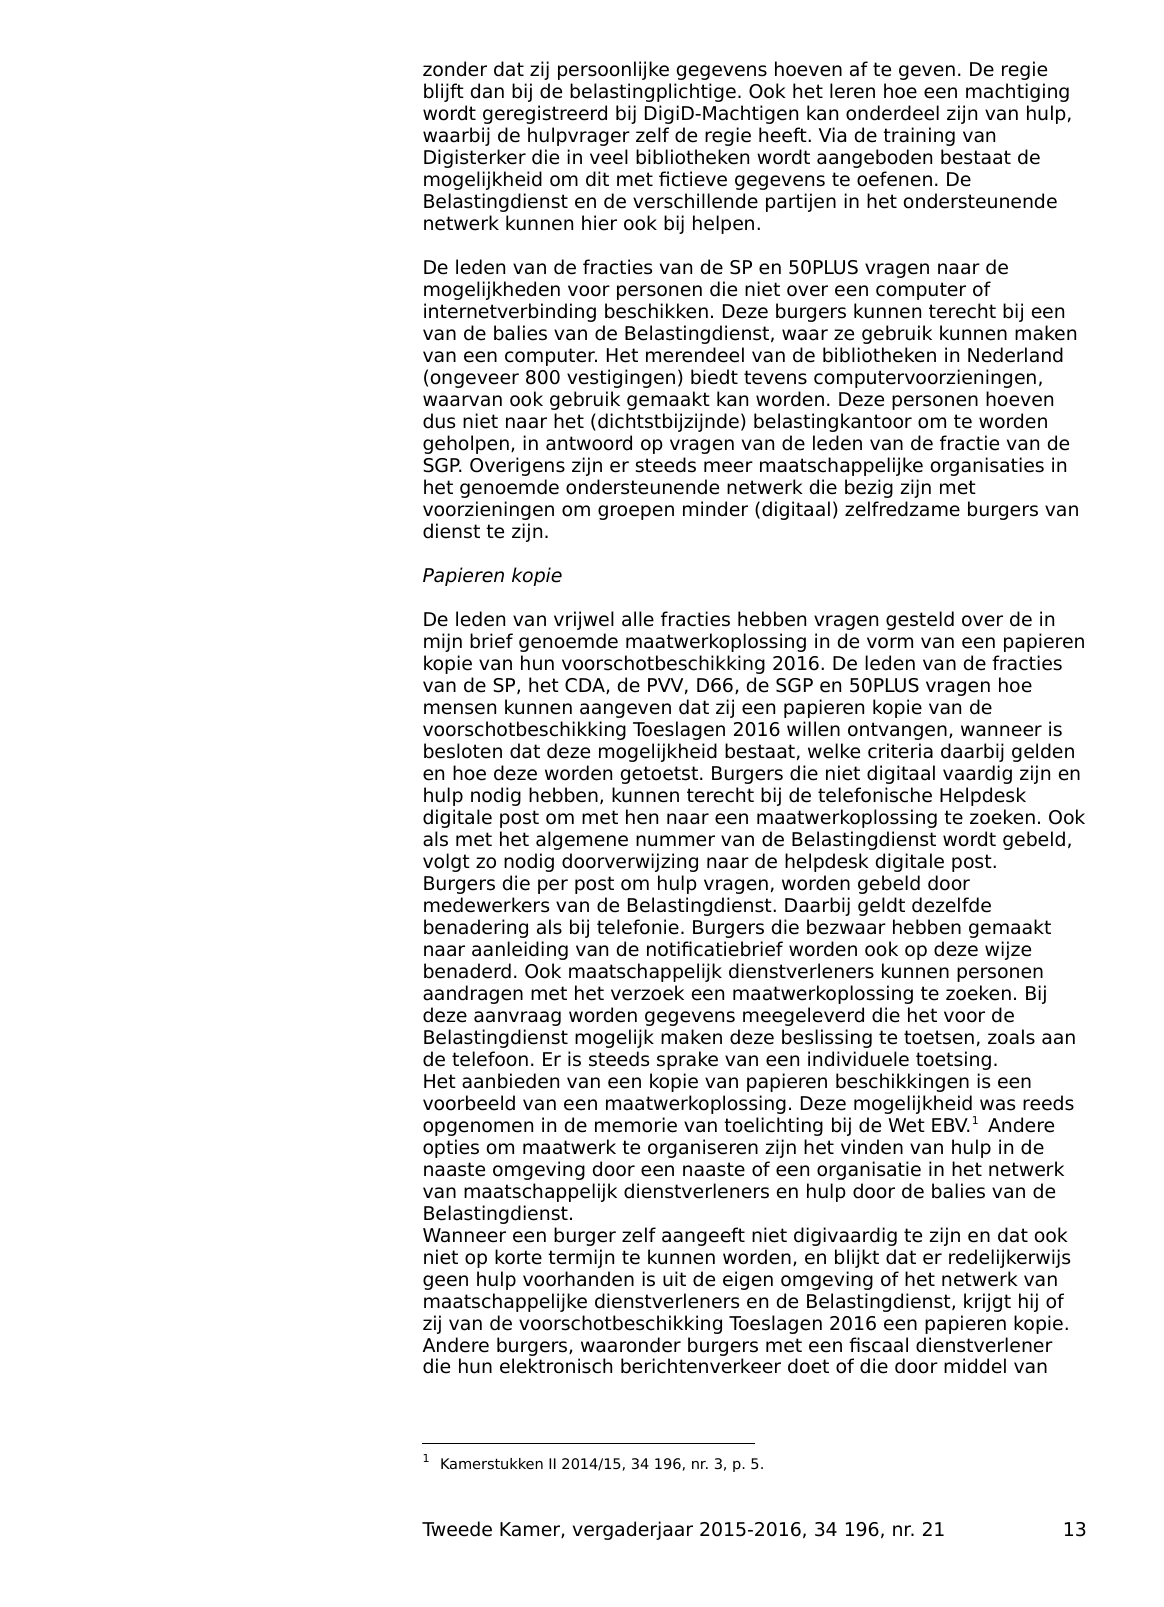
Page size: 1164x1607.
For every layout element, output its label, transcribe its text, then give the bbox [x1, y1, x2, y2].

subtitle Papieren kopie [422, 565, 1087, 587]
text Kamerstukken II 2014/15, 34 196, nr. 3, p. 5. [422, 1452, 1087, 1474]
text Het aanbieden van een kopie van papieren beschikkingen is een voorbeeld van een maatwerkoplossing. Deze mogelijkheid was reeds opgenomen in de memorie van toelichting bij de Wet EBV. Andere opties om maatwerk te organiseren zijn het vinden van hulp in de naaste omgeving door een naaste of een organisatie in het netwerk van maatschappelijk dienstverleners en hulp door de balies van de Belastingdienst. [422, 1071, 1087, 1224]
text De leden van de fracties van de SP en 50PLUS vragen naar de mogelijkheden voor personen die niet over een computer of internetverbinding beschikken. Deze burgers kunnen terecht bij een van de balies van de Belastingdienst, waar ze gebruik kunnen maken van een computer. Het merendeel van de bibliotheken in Nederland (ongeveer 800 vestigingen) biedt tevens computervoorzieningen, waarvan ook gebruik gemaakt kan worden. Deze personen hoeven dus niet naar het (dichtstbijzijnde) belastingkantoor om te worden geholpen, in antwoord op vragen van de leden van de fractie van de SGP. Overigens zijn er steeds meer maatschappelijke organisaties in het genoemde ondersteunende netwerk die bezig zijn met voorzieningen om groepen minder (digitaal) zelfredzame burgers van dienst te zijn. [422, 257, 1087, 543]
text zonder dat zij persoonlijke gegevens hoeven af te geven. De regie blijft dan bij de belastingplichtige. Ook het leren hoe een machtiging wordt geregistreerd bij DigiD-Machtigen kan onderdeel zijn van hulp, waarbij de hulpvrager zelf de regie heeft. Via de training van Digisterker die in veel bibliotheken wordt aangeboden bestaat de mogelijkheid om dit met fictieve gegevens te oefenen. De Belastingdienst en de verschillende partijen in het ondersteunende netwerk kunnen hier ook bij helpen. [422, 59, 1087, 235]
text De leden van vrijwel alle fracties hebben vragen gesteld over de in mijn brief genoemde maatwerkoplossing in de vorm van een papieren kopie van hun voorschotbeschikking 2016. De leden van de fracties van de SP, het CDA, de PVV, D66, de SGP en 50PLUS vragen hoe mensen kunnen aangeven dat zij een papieren kopie van de voorschotbeschikking Toeslagen 2016 willen ontvangen, wanneer is besloten dat deze mogelijkheid bestaat, welke criteria daarbij gelden en hoe deze worden getoetst. Burgers die niet digitaal vaardig zijn en hulp nodig hebben, kunnen terecht bij de telefonische Helpdesk digitale post om met hen naar een maatwerkoplossing te zoeken. Ook als met het algemene nummer van de Belastingdienst wordt gebeld, volgt zo nodig doorverwijzing naar de helpdesk digitale post. [422, 609, 1087, 873]
text Burgers die per post om hulp vragen, worden gebeld door medewerkers van de Belastingdienst. Daarbij geldt dezelfde benadering als bij telefonie. Burgers die bezwaar hebben gemaakt naar aanleiding van de notificatiebrief worden ook op deze wijze benaderd. Ook maatschappelijk dienstverleners kunnen personen aandragen met het verzoek een maatwerkoplossing te zoeken. Bij deze aanvraag worden gegevens meegeleverd die het voor de Belastingdienst mogelijk maken deze beslissing te toetsen, zoals aan de telefoon. Er is steeds sprake van een individuele toetsing. [422, 873, 1087, 1071]
text Wanneer een burger zelf aangeeft niet digivaardig te zijn en dat ook niet op korte termijn te kunnen worden, en blijkt dat er redelijkerwijs geen hulp voorhanden is uit de eigen omgeving of het netwerk van maatschappelijke dienstverleners en de Belastingdienst, krijgt hij of zij van de voorschotbeschikking Toeslagen 2016 een papieren kopie. Andere burgers, waaronder burgers met een fiscaal dienstverlener die hun elektronisch berichtenverkeer doet of die door middel van [422, 1224, 1087, 1378]
